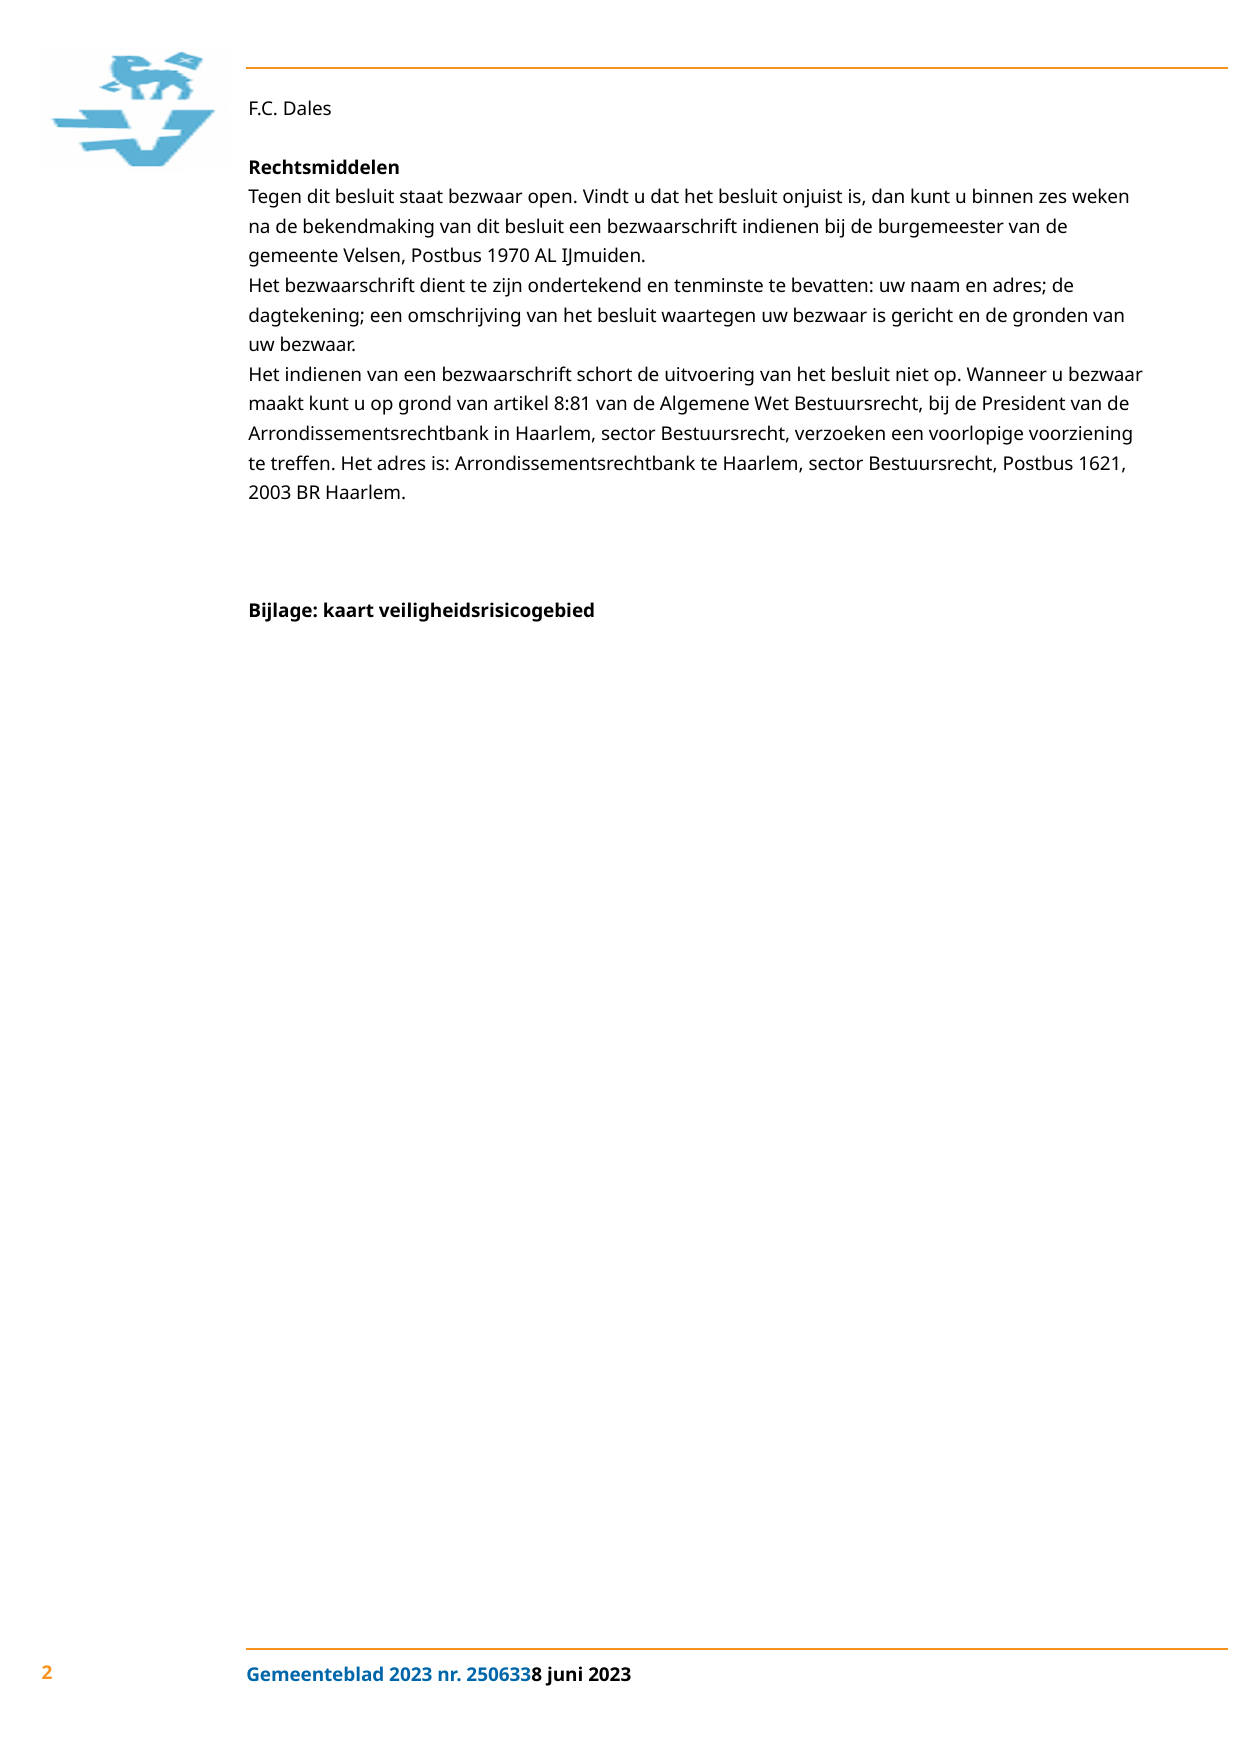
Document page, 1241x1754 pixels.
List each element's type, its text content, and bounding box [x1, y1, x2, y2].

text Rechtsmiddelen [248, 154, 1152, 180]
text Bijlage: kaart veiligheidsrisicogebied [248, 598, 1152, 623]
text Het bezwaarschrift dient te zijn ondertekend en tenminste te bevatten: uw naam en adres; de dagtekening; een omschrijving van het besluit waartegen uw bezwaar is gericht en de gronden van uw bezwaar. [248, 272, 1152, 357]
text Het indienen van een bezwaarschrift schort de uitvoering van het besluit niet op. Wanneer u bezwaar maakt kunt u op grond van artikel 8:81 van de Algemene Wet Bestuursrecht, bij de President van de Arrondissementsrechtbank in Haarlem, sector Bestuursrecht, verzoeken een voorlopige voorziening te treffen. Het adres is: Arrondissementsrechtbank te Haarlem, sector Bestuursrecht, Postbus 1621, 2003 BR Haarlem. [248, 361, 1152, 505]
text Tegen dit besluit staat bezwaar open. Vindt u dat het besluit onjuist is, dan kunt u binnen zes weken na de bekendmaking van dit besluit een bezwaarschrift indienen bij de burgemeester van de gemeente Velsen, Postbus 1970 AL IJmuiden. [248, 183, 1152, 268]
picture [41, 47, 231, 172]
text F.C. Dales [248, 95, 1152, 121]
